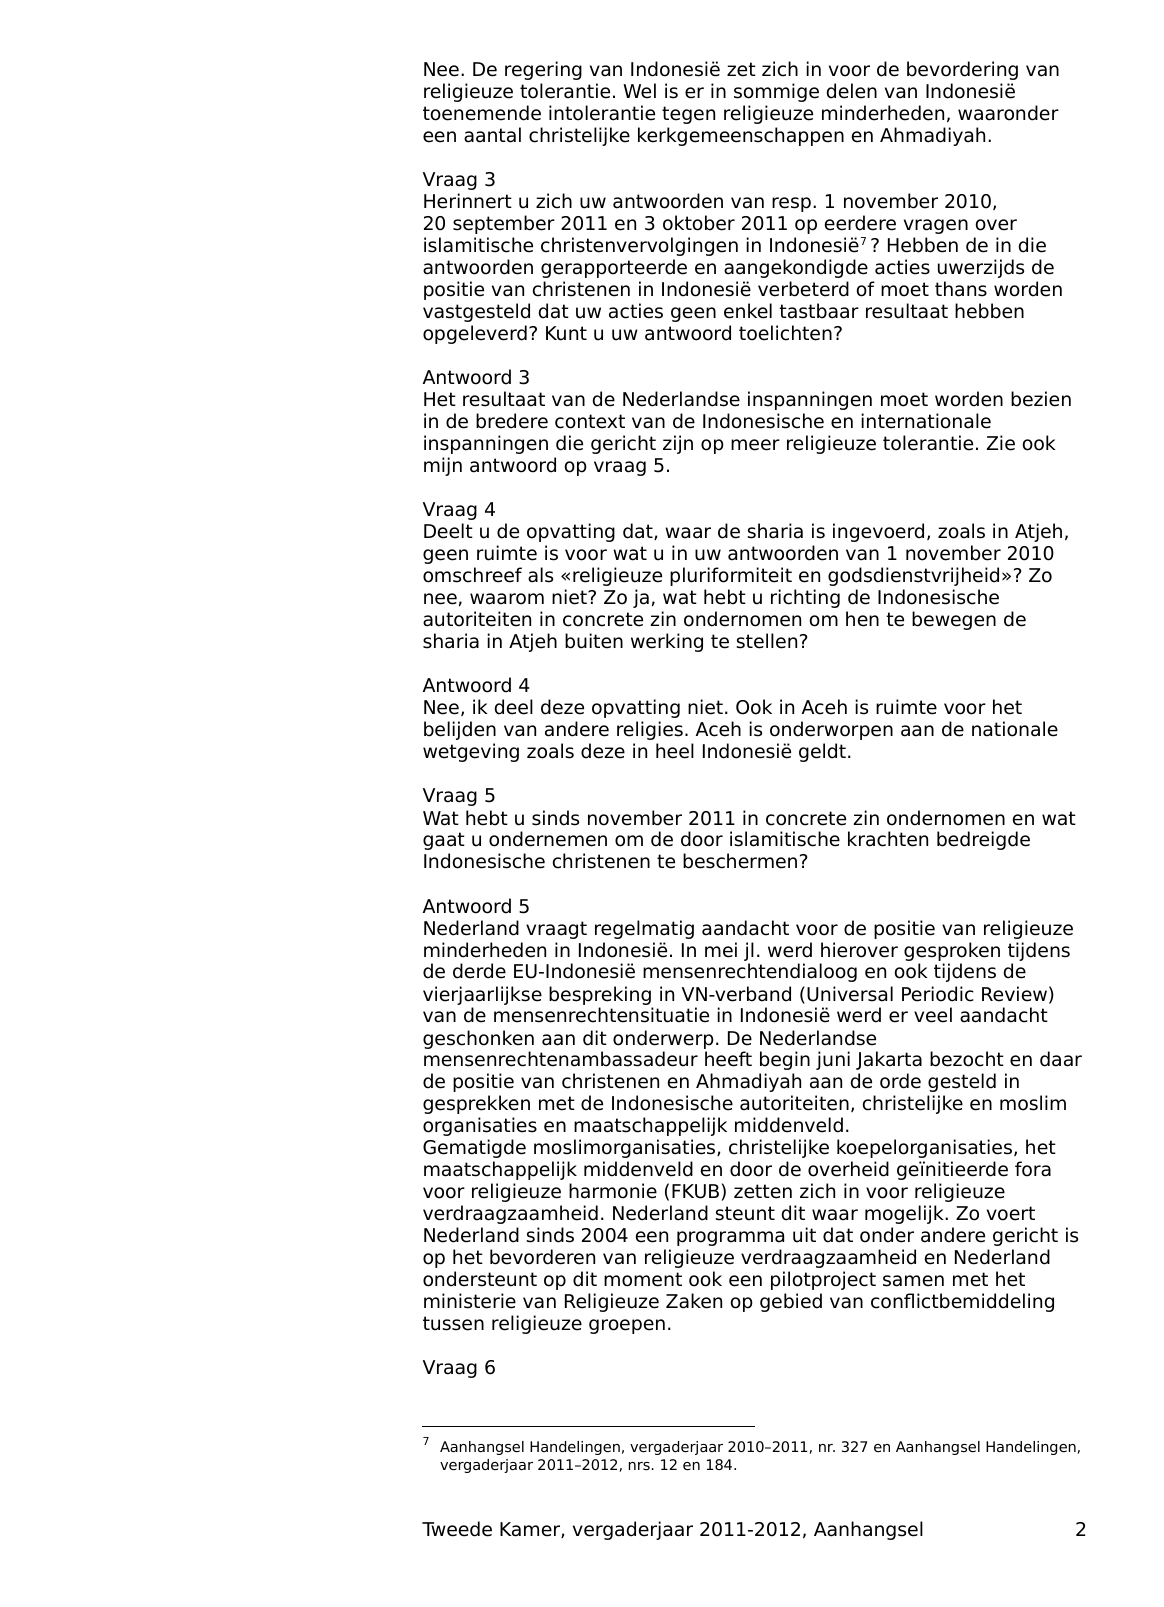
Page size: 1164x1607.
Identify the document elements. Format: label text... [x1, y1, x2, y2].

text Nederland vraagt regelmatig aandacht voor de positie van religieuze minderheden in Indonesië. In mei jl. werd hierover gesproken tijdens de derde EU-Indonesië mensenrechtendialoog en ook tijdens de vierjaarlijkse bespreking in VN-verband (Universal Periodic Review) van de mensenrechtensituatie in Indonesië werd er veel aandacht geschonken aan dit onderwerp. De Nederlandse mensenrechtenambassadeur heeft begin juni Jakarta bezocht en daar de positie van christenen en Ahmadiyah aan de orde gesteld in gesprekken met de Indonesische autoriteiten, christelijke en moslim organisaties en maatschappelijk middenveld. [422, 917, 1087, 1137]
text Deelt u de opvatting dat, waar de sharia is ingevoerd, zoals in Atjeh, geen ruimte is voor wat u in uw antwoorden van 1 november 2010 omschreef als «religieuze pluriformiteit en godsdienstvrijheid»? Zo nee, waarom niet? Zo ja, wat hebt u richting de Indonesische autoriteiten in concrete zin ondernomen om hen te bewegen de sharia in Atjeh buiten werking te stellen? [422, 521, 1087, 653]
text Vraag 5 [422, 785, 1087, 807]
text Nee. De regering van Indonesië zet zich in voor de bevordering van religieuze tolerantie. Wel is er in sommige delen van Indonesië toenemende intolerantie tegen religieuze minderheden, waaronder een aantal christelijke kerkgemeenschappen en Ahmadiyah. [422, 59, 1087, 147]
text Aanhangsel Handelingen, vergaderjaar 2010–2011, nr. 327 en Aanhangsel Handelingen, vergaderjaar 2011–2012, nrs. 12 en 184. [422, 1435, 1087, 1474]
text Gematigde moslimorganisaties, christelijke koepelorganisaties, het maatschappelijk middenveld en door de overheid geïnitieerde fora voor religieuze harmonie (FKUB) zetten zich in voor religieuze verdraagzaamheid. Nederland steunt dit waar mogelijk. Zo voert Nederland sinds 2004 een programma uit dat onder andere gericht is op het bevorderen van religieuze verdraagzaamheid en Nederland ondersteunt op dit moment ook een pilotproject samen met het ministerie van Religieuze Zaken op gebied van conflictbemiddeling tussen religieuze groepen. [422, 1137, 1087, 1335]
text Herinnert u zich uw antwoorden van resp. 1 november 2010, 20 september 2011 en 3 oktober 2011 op eerdere vragen over islamitische christenvervolgingen in Indonesië? Hebben de in die antwoorden gerapporteerde en aangekondigde acties uwerzijds de positie van christenen in Indonesië verbeterd of moet thans worden vastgesteld dat uw acties geen enkel tastbaar resultaat hebben opgeleverd? Kunt u uw antwoord toelichten? [422, 191, 1087, 345]
text Vraag 3 [422, 169, 1087, 191]
text Nee, ik deel deze opvatting niet. Ook in Aceh is ruimte voor het belijden van andere religies. Aceh is onderworpen aan de nationale wetgeving zoals deze in heel Indonesië geldt. [422, 697, 1087, 763]
text Vraag 4 [422, 499, 1087, 521]
text Wat hebt u sinds november 2011 in concrete zin ondernomen en wat gaat u ondernemen om de door islamitische krachten bedreigde Indonesische christenen te beschermen? [422, 807, 1087, 873]
text Antwoord 4 [422, 675, 1087, 697]
text Antwoord 3 [422, 367, 1087, 389]
text Antwoord 5 [422, 896, 1087, 917]
text Het resultaat van de Nederlandse inspanningen moet worden bezien in de bredere context van de Indonesische en internationale inspanningen die gericht zijn op meer religieuze tolerantie. Zie ook mijn antwoord op vraag 5. [422, 389, 1087, 477]
text Vraag 6 [422, 1357, 1087, 1379]
